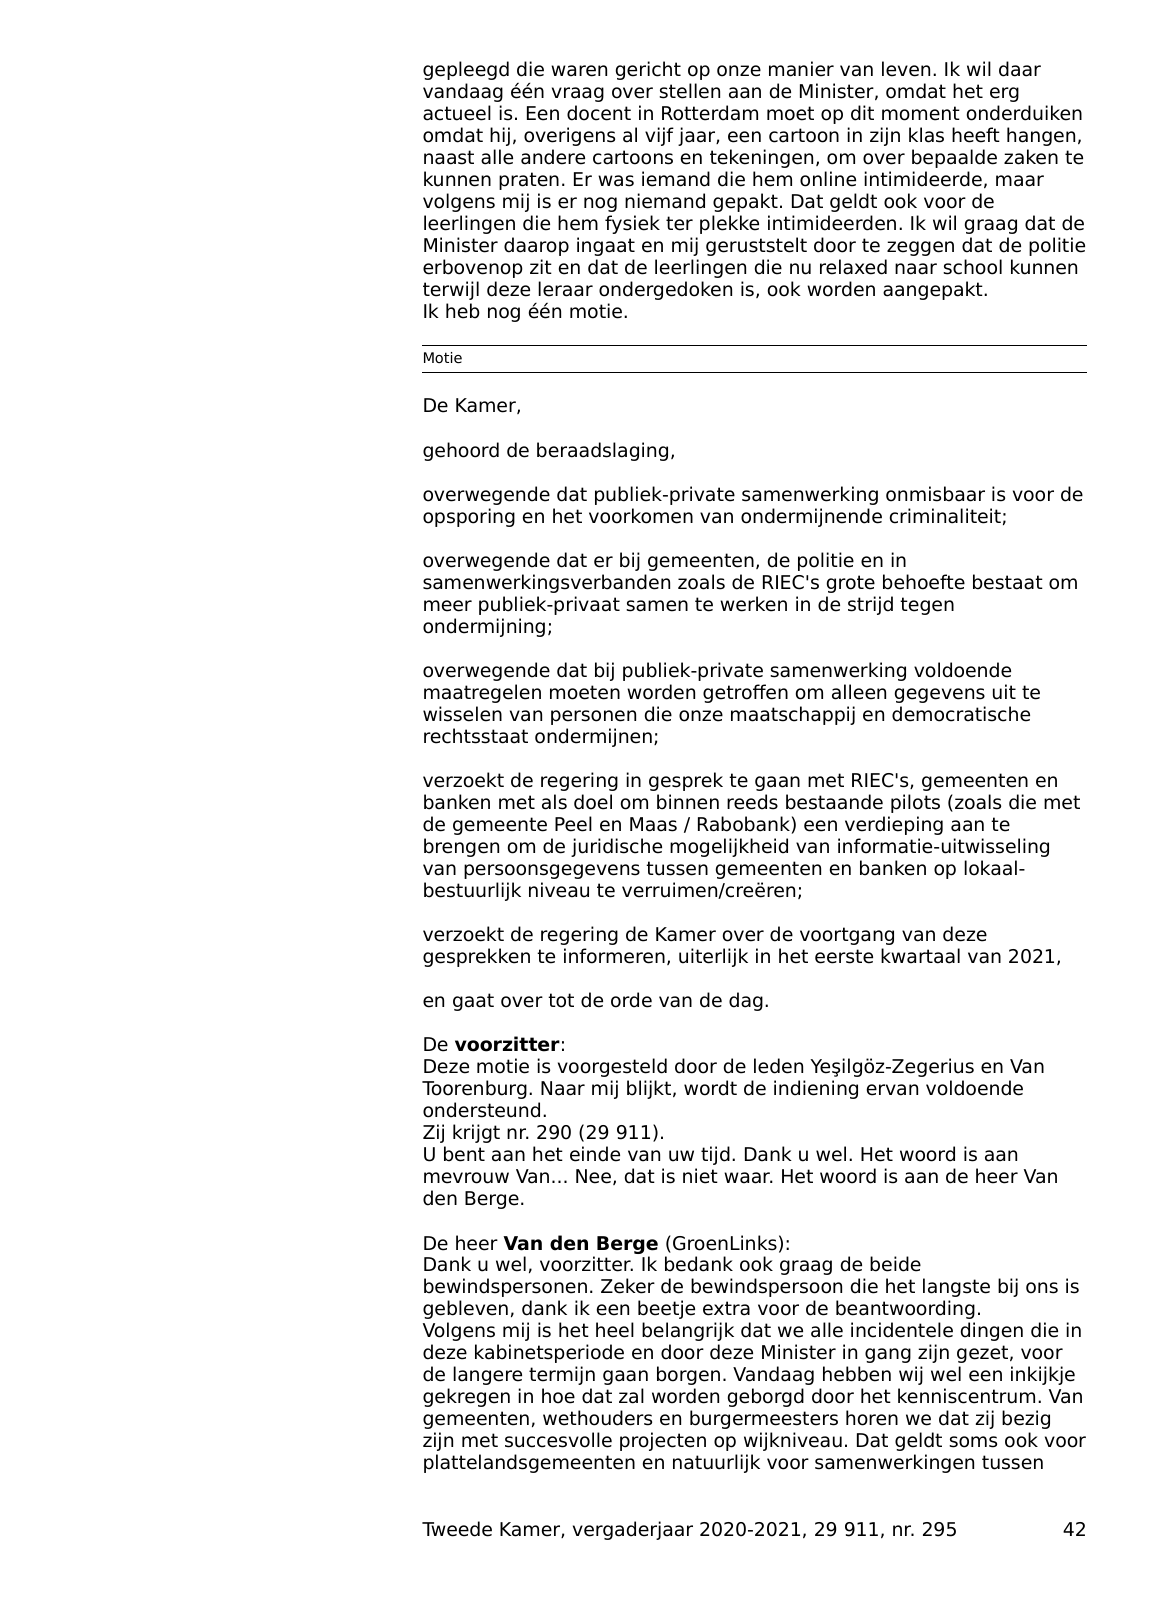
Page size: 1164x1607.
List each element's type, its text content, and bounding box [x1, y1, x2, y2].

text en gaat over tot de orde van de dag. [422, 990, 1087, 1012]
text Volgens mij is het heel belangrijk dat we alle incidentele dingen die in deze kabinetsperiode en door deze Minister in gang zijn gezet, voor de langere termijn gaan borgen. Vandaag hebben wij wel een inkijkje gekregen in hoe dat zal worden geborgd door het kenniscentrum. Van gemeenten, wethouders en burgermeesters horen we dat zij bezig zijn met succesvolle projecten op wijkniveau. Dat geldt soms ook voor plattelandsgemeenten en natuurlijk voor samenwerkingen tussen [422, 1320, 1087, 1474]
text De heer Van den Berge (GroenLinks): [422, 1232, 1087, 1254]
text overwegende dat bij publiek-private samenwerking voldoende maatregelen moeten worden getroffen om alleen gegevens uit te wisselen van personen die onze maatschappij en democratische rechtsstaat ondermijnen; [422, 660, 1087, 748]
text gepleegd die waren gericht op onze manier van leven. Ik wil daar vandaag één vraag over stellen aan de Minister, omdat het erg actueel is. Een docent in Rotterdam moet op dit moment onderduiken omdat hij, overigens al vijf jaar, een cartoon in zijn klas heeft hangen, naast alle andere cartoons en tekeningen, om over bepaalde zaken te kunnen praten. Er was iemand die hem online intimideerde, maar volgens mij is er nog niemand gepakt. Dat geldt ook voor de leerlingen die hem fysiek ter plekke intimideerden. Ik wil graag dat de Minister daarop ingaat en mij geruststelt door te zeggen dat de politie erbovenop zit en dat de leerlingen die nu relaxed naar school kunnen terwijl deze leraar ondergedoken is, ook worden aangepakt. [422, 59, 1087, 301]
text verzoekt de regering de Kamer over de voortgang van deze gesprekken te informeren, uiterlijk in het eerste kwartaal van 2021, [422, 924, 1087, 968]
text Ik heb nog één motie. [422, 301, 1087, 323]
text overwegende dat er bij gemeenten, de politie en in samenwerkingsverbanden zoals de RIEC's grote behoefte bestaat om meer publiek-privaat samen te werken in de strijd tegen ondermijning; [422, 550, 1087, 638]
text Deze motie is voorgesteld door de leden Yeşilgöz-Zegerius en Van Toorenburg. Naar mij blijkt, wordt de indiening ervan voldoende ondersteund. [422, 1056, 1087, 1122]
text U bent aan het einde van uw tijd. Dank u wel. Het woord is aan mevrouw Van... Nee, dat is niet waar. Het woord is aan de heer Van den Berge. [422, 1144, 1087, 1210]
table_header Motie [422, 346, 1087, 372]
text overwegende dat publiek-private samenwerking onmisbaar is voor de opsporing en het voorkomen van ondermijnende criminaliteit; [422, 484, 1087, 528]
text Zij krijgt nr. 290 (29 911). [422, 1122, 1087, 1144]
text gehoord de beraadslaging, [422, 439, 1087, 461]
text De voorzitter: [422, 1034, 1087, 1056]
text verzoekt de regering in gesprek te gaan met RIEC's, gemeenten en banken met als doel om binnen reeds bestaande pilots (zoals die met de gemeente Peel en Maas / Rabobank) een verdieping aan te brengen om de juridische mogelijkheid van informatie-uitwisseling van persoonsgegevens tussen gemeenten en banken op lokaal-bestuurlijk niveau te verruimen/creëren; [422, 770, 1087, 902]
text Dank u wel, voorzitter. Ik bedank ook graag de beide bewindspersonen. Zeker de bewindspersoon die het langste bij ons is gebleven, dank ik een beetje extra voor de beantwoording. [422, 1254, 1087, 1320]
text De Kamer, [422, 395, 1087, 417]
